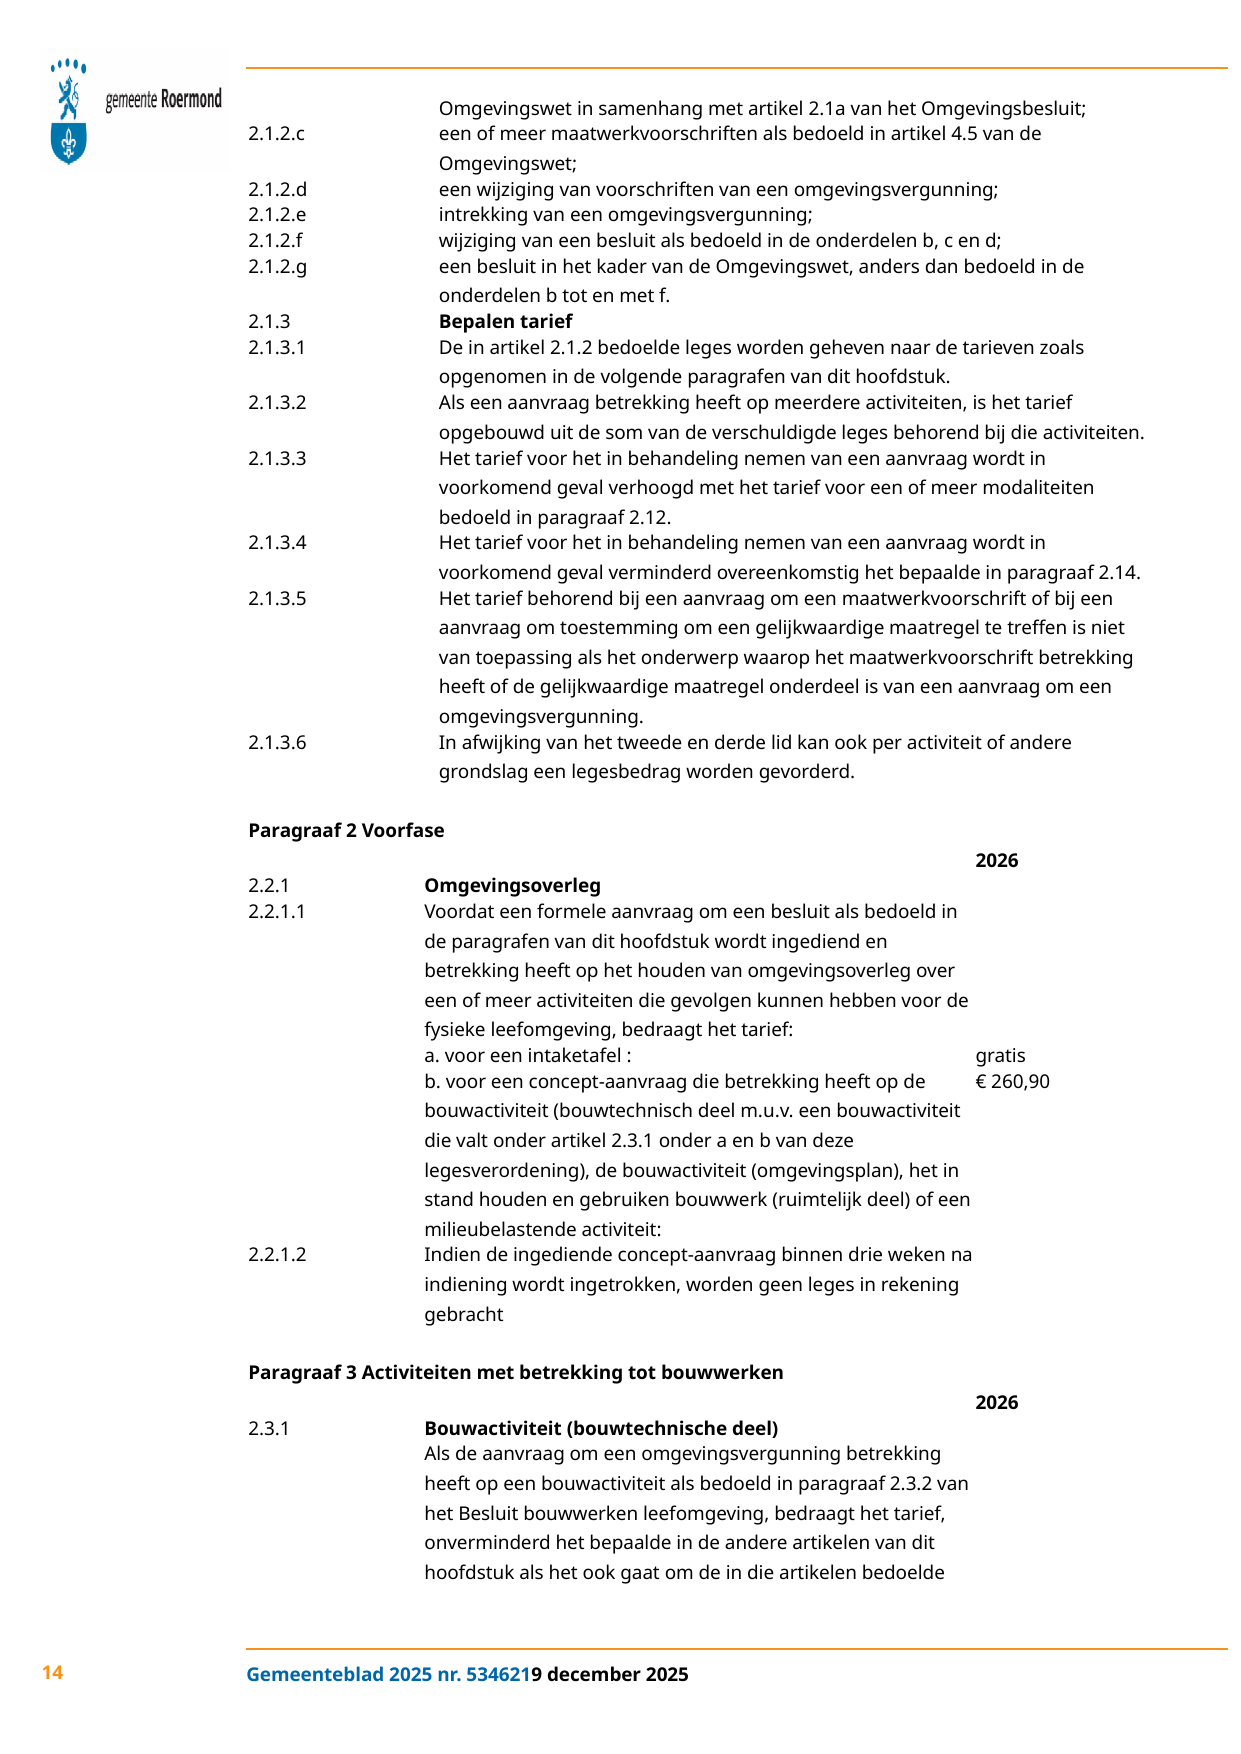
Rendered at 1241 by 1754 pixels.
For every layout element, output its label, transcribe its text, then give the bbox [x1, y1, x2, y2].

table_cell [975, 1415, 1152, 1441]
picture [41, 47, 231, 172]
table_cell intrekking van een omgevingsvergunning; [439, 202, 1152, 227]
table_cell 2.1.3 [248, 308, 439, 334]
text Paragraaf 2 Voorfase [248, 817, 1152, 843]
table_cell [975, 1441, 1152, 1584]
table_cell b. voor een concept-aanvraag die betrekking heeft op de bouwactiviteit (bouwtechnisch deel m.u.v. een bouwactiviteit die valt onder artikel 2.3.1 onder a en b van deze legesverordening), de bouwactiviteit (omgevingsplan), het in stand houden en gebruiken bouwwerk (ruimtelijk deel) of een milieubelastende activiteit: [424, 1068, 975, 1242]
table_cell 2.2.1 [248, 873, 424, 898]
table_cell [248, 1441, 424, 1584]
table_header 2026 [975, 1389, 1152, 1415]
table_cell Bepalen tarief [439, 308, 1152, 334]
table_cell Als de aanvraag om een omgevingsvergunning betrekking heeft op een bouwactiviteit als bedoeld in paragraaf 2.3.2 van het Besluit bouwwerken leefomgeving, bedraagt het tarief, onverminderd het bepaalde in de andere artikelen van dit hoofdstuk als het ook gaat om de in die artikelen bedoelde [424, 1441, 975, 1584]
table_cell 2.3.1 [248, 1415, 424, 1441]
table_cell [248, 95, 439, 121]
table_cell 2.1.2.d [248, 176, 439, 202]
table_header 2026 [975, 847, 1152, 872]
table_cell gratis [975, 1042, 1152, 1068]
table_cell € 260,90 [975, 1068, 1152, 1242]
table_cell 2.1.3.6 [248, 729, 439, 784]
table_cell [975, 873, 1152, 898]
table_cell wijziging van een besluit als bedoeld in de onderdelen b, c en d; [439, 227, 1152, 253]
table_cell 2.2.1.2 [248, 1242, 424, 1327]
table_cell 2.1.3.1 [248, 334, 439, 389]
table_cell 2.1.3.4 [248, 530, 439, 585]
table_cell Als een aanvraag betrekking heeft op meerdere activiteiten, is het tarief opgebouwd uit de som van de verschuldigde leges behorend bij die activiteiten. [439, 389, 1152, 445]
text Paragraaf 3 Activiteiten met betrekking tot bouwwerken [248, 1359, 1152, 1385]
table_cell 2.1.2.g [248, 253, 439, 308]
table_header [248, 1389, 424, 1415]
table_cell een of meer maatwerkvoorschriften als bedoeld in artikel 4.5 van de Omgevingswet; [439, 121, 1152, 176]
table_cell Het tarief voor het in behandeling nemen van een aanvraag wordt in voorkomend geval verminderd overeenkomstig het bepaalde in paragraaf 2.14. [439, 530, 1152, 585]
table_cell [975, 898, 1152, 1042]
table_cell 2.1.3.5 [248, 585, 439, 729]
table_cell 2.1.3.3 [248, 445, 439, 529]
table_cell [975, 1242, 1152, 1327]
table_cell Bouwactiviteit (bouwtechnische deel) [424, 1415, 975, 1441]
table_cell 2.1.3.2 [248, 389, 439, 445]
table_header [424, 1389, 975, 1415]
table_cell Indien de ingediende concept-aanvraag binnen drie weken na indiening wordt ingetrokken, worden geen leges in rekening gebracht [424, 1242, 975, 1327]
table_cell 2.2.1.1 [248, 898, 424, 1242]
table_cell een besluit in het kader van de Omgevingswet, anders dan bedoeld in de onderdelen b tot en met f. [439, 253, 1152, 308]
table_cell Voordat een formele aanvraag om een besluit als bedoeld in de paragrafen van dit hoofdstuk wordt ingediend en betrekking heeft op het houden van omgevingsoverleg over een of meer activiteiten die gevolgen kunnen hebben voor de fysieke leefomgeving, bedraagt het tarief: [424, 898, 975, 1042]
table_cell Het tarief behorend bij een aanvraag om een maatwerkvoorschrift of bij een aanvraag om toestemming om een gelijkwaardige maatregel te treffen is niet van toepassing als het onderwerp waarop het maatwerkvoorschrift betrekking heeft of de gelijkwaardige maatregel onderdeel is van een aanvraag om een omgevingsvergunning. [439, 585, 1152, 729]
table_header [424, 847, 975, 872]
table_cell 2.1.2.c [248, 121, 439, 176]
table_cell De in artikel 2.1.2 bedoelde leges worden geheven naar de tarieven zoals opgenomen in de volgende paragrafen van dit hoofdstuk. [439, 334, 1152, 389]
table_cell een wijziging van voorschriften van een omgevingsvergunning; [439, 176, 1152, 202]
table_cell Omgevingswet in samenhang met artikel 2.1a van het Omgevingsbesluit; [439, 95, 1152, 121]
table_header [248, 847, 424, 872]
table_cell Het tarief voor het in behandeling nemen van een aanvraag wordt in voorkomend geval verhoogd met het tarief voor een of meer modaliteiten bedoeld in paragraaf 2.12. [439, 445, 1152, 529]
table_cell 2.1.2.e [248, 202, 439, 227]
table_cell 2.1.2.f [248, 227, 439, 253]
table_cell Omgevingsoverleg [424, 873, 975, 898]
table_cell In afwijking van het tweede en derde lid kan ook per activiteit of andere grondslag een legesbedrag worden gevorderd. [439, 729, 1152, 784]
table_cell a. voor een intaketafel : [424, 1042, 975, 1068]
